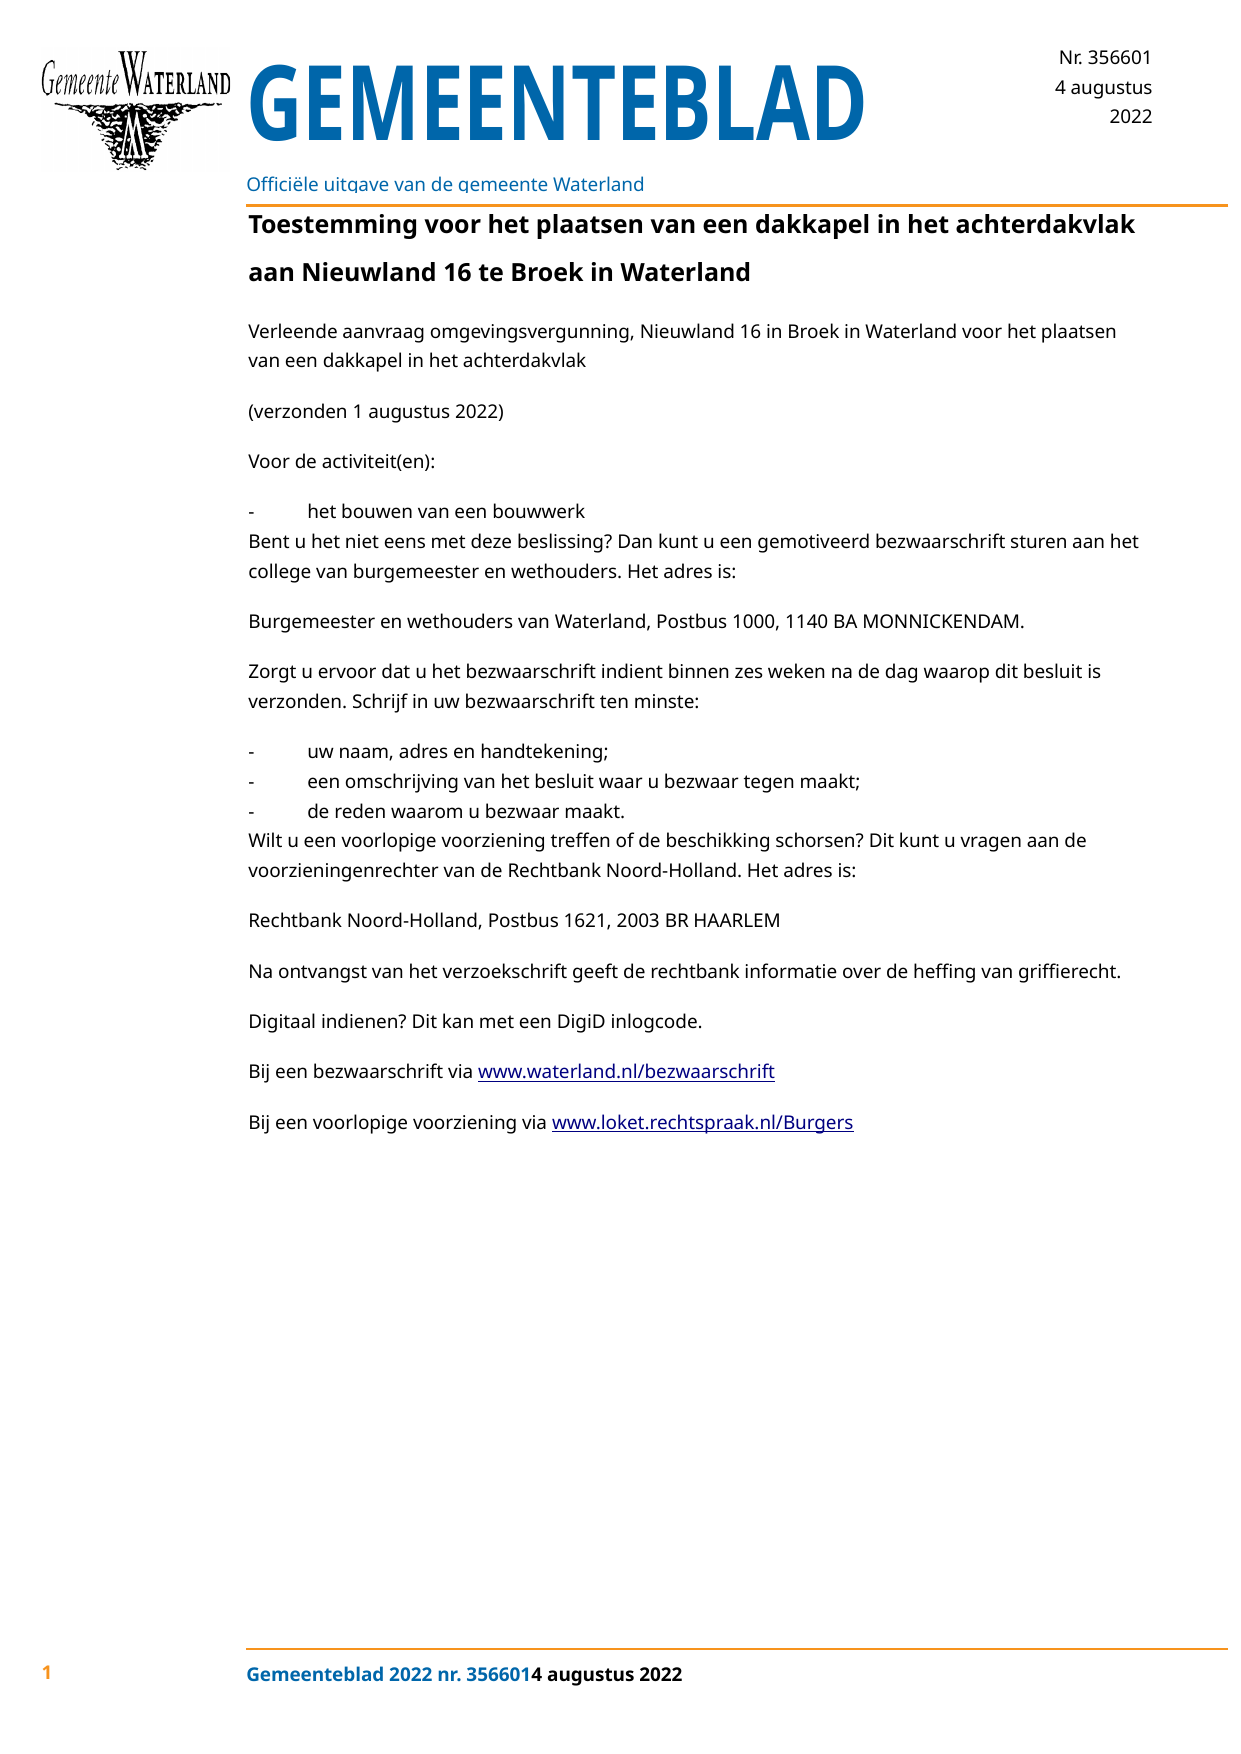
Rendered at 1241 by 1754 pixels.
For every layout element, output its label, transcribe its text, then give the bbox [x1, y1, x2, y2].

text Bent u het niet eens met deze beslissing? Dan kunt u een gemotiveerd bezwaarschrift sturen aan het college van burgemeester en wethouders. Het adres is: [248, 528, 1152, 584]
text Digitaal indienen? Dit kan met een DigiD inlogcode. [248, 1008, 1152, 1034]
picture [41, 47, 231, 172]
text Na ontvangst van het verzoekschrift geeft de rechtbank informatie over de heffing van griffierecht. [248, 958, 1152, 984]
list de reden waarom u bezwaar maakt. [248, 798, 1152, 824]
list uw naam, adres en handtekening; [248, 739, 1152, 764]
text Burgemeester en wethouders van Waterland, Postbus 1000, 1140 BA MONNICKENDAM. [248, 608, 1152, 634]
text Rechtbank Noord-Holland, Postbus 1621, 2003 BR HAARLEM [248, 907, 1152, 933]
text Wilt u een voorlopige voorziening treffen of de beschikking schorsen? Dit kunt u vragen aan de voorzieningenrechter van de Rechtbank Noord-Holland. Het adres is: [248, 827, 1152, 883]
text Bij een bezwaarschrift via www.waterland.nl/bezwaarschrift [248, 1059, 1152, 1084]
text (verzonden 1 augustus 2022) [248, 398, 1152, 424]
list het bouwen van een bouwwerk [248, 499, 1152, 524]
list een omschrijving van het besluit waar u bezwaar tegen maakt; [248, 768, 1152, 794]
text Zorgt u ervoor dat u het bezwaarschrift indient binnen zes weken na de dag waarop dit besluit is verzonden. Schrijf in uw bezwaarschrift ten minste: [248, 659, 1152, 714]
text Toestemming voor het plaatsen van een dakkapel in het achterdakvlak aan Nieuwland 16 te Broek in Waterland [248, 207, 1152, 288]
text Verleende aanvraag omgevingsvergunning, Nieuwland 16 in Broek in Waterland voor het plaatsen van een dakkapel in het achterdakvlak [248, 318, 1152, 373]
text Bij een voorlopige voorziening via www.loket.rechtspraak.nl/Burgers [248, 1109, 1152, 1135]
text Voor de activiteit(en): [248, 448, 1152, 474]
